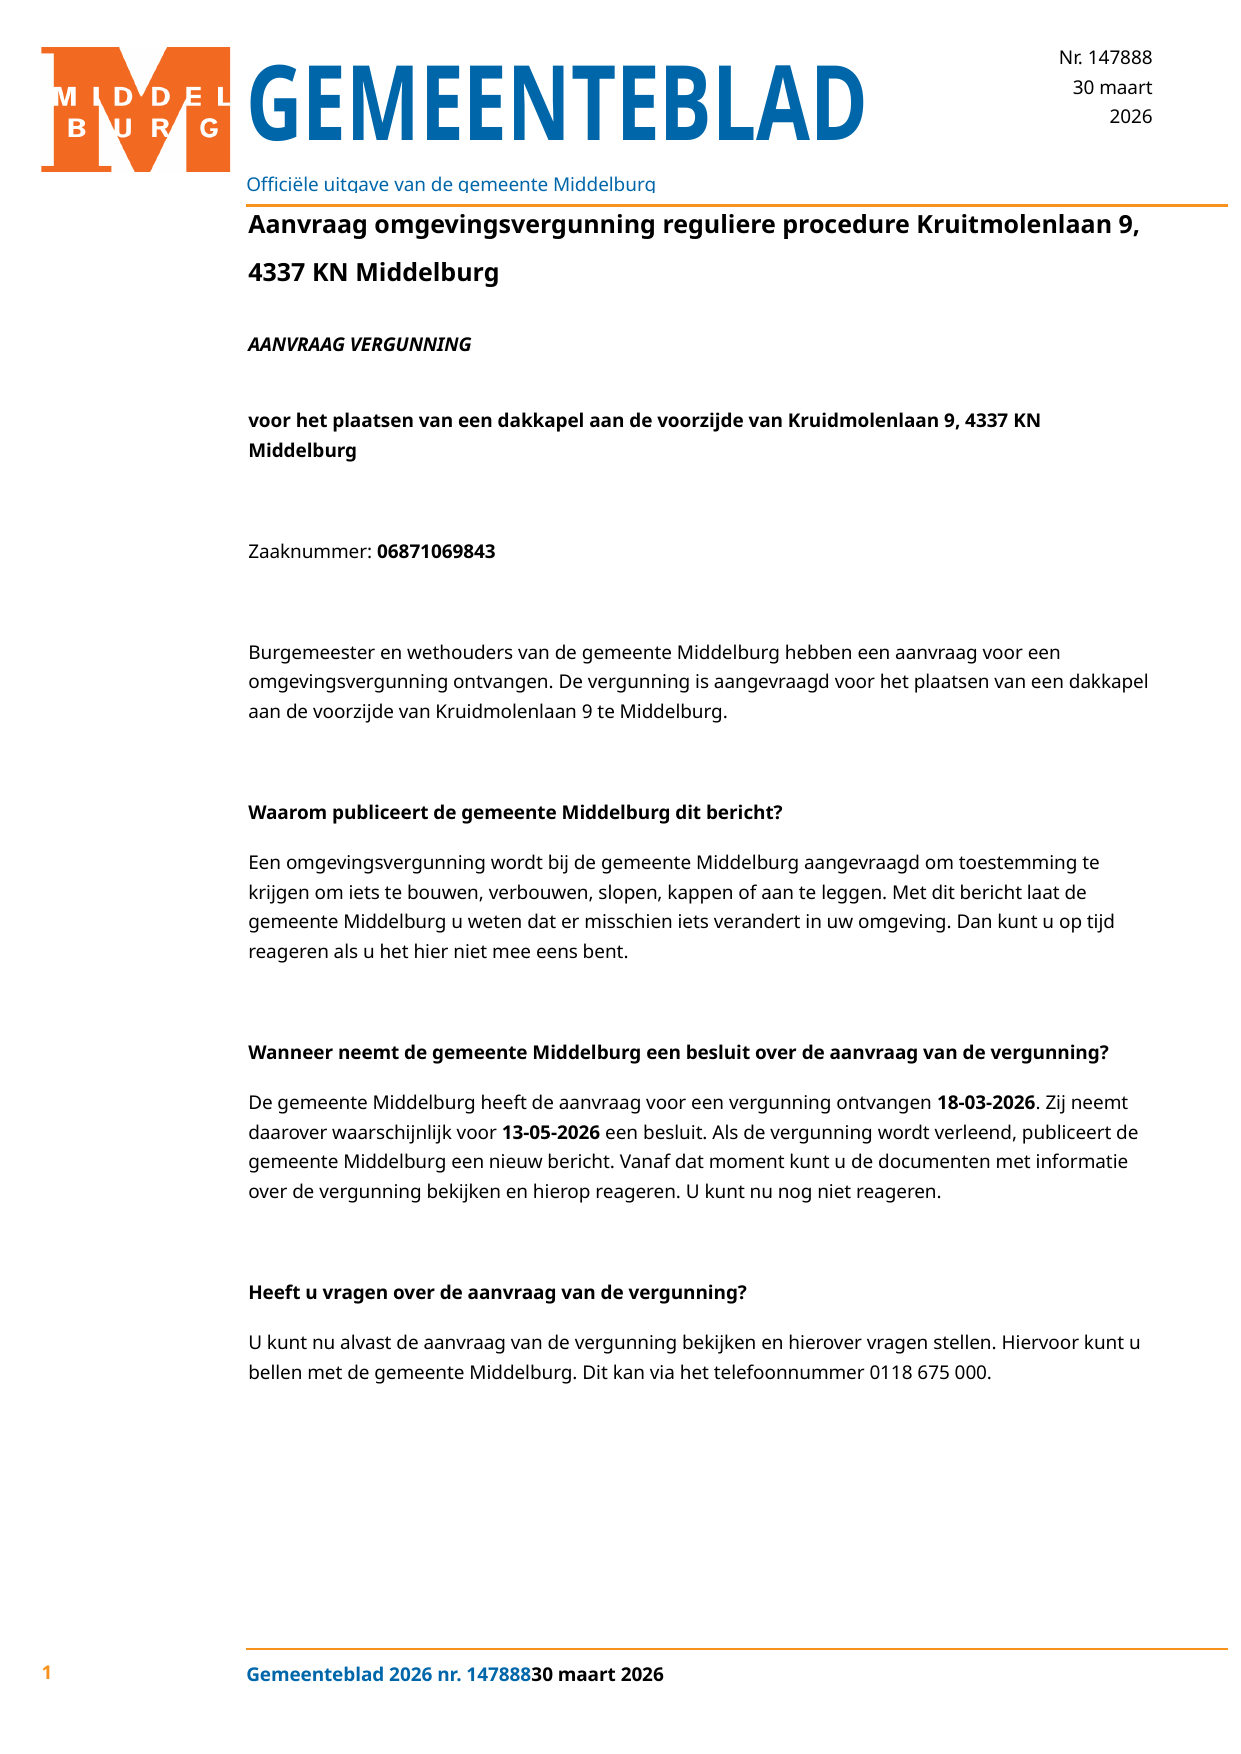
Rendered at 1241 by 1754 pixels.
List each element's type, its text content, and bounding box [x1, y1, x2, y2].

text Aanvraag omgevingsvergunning reguliere procedure Kruitmolenlaan 9, 4337 KN Middelburg [248, 207, 1152, 288]
picture [41, 47, 231, 172]
text Zaaknummer: 06871069843 [248, 538, 1152, 564]
text Waarom publiceert de gemeente Middelburg dit bericht? [248, 799, 1152, 824]
text De gemeente Middelburg heeft de aanvraag voor een vergunning ontvangen 18-03-2026. Zij neemt daarover waarschijnlijk voor 13-05-2026 een besluit. Als de vergunning wordt verleend, publiceert de gemeente Middelburg een nieuw bericht. Vanaf dat moment kunt u de documenten met informatie over de vergunning bekijken en hierop reageren. U kunt nu nog niet reageren. [248, 1089, 1152, 1204]
text Een omgevingsvergunning wordt bij de gemeente Middelburg aangevraagd om toestemming te krijgen om iets te bouwen, verbouwen, slopen, kappen of aan te leggen. Met dit bericht laat de gemeente Middelburg u weten dat er misschien iets verandert in uw omgeving. Dan kunt u op tijd reageren als u het hier niet mee eens bent. [248, 849, 1152, 964]
text Heeft u vragen over de aanvraag van de vergunning? [248, 1279, 1152, 1304]
text voor het plaatsen van een dakkapel aan de voorzijde van Kruidmolenlaan 9, 4337 KN Middelburg [248, 408, 1152, 463]
text Wanneer neemt de gemeente Middelburg een besluit over de aanvraag van de vergunning? [248, 1039, 1152, 1064]
text U kunt nu alvast de aanvraag van de vergunning bekijken en hierover vragen stellen. Hiervoor kunt u bellen met de gemeente Middelburg. Dit kan via het telefoonnummer 0118 675 000. [248, 1329, 1152, 1384]
text Burgemeester en wethouders van de gemeente Middelburg hebben een aanvraag voor een omgevingsvergunning ontvangen. De vergunning is aangevraagd voor het plaatsen van een dakkapel aan de voorzijde van Kruidmolenlaan 9 te Middelburg. [248, 639, 1152, 724]
text AANVRAAG VERGUNNING [248, 331, 1152, 357]
